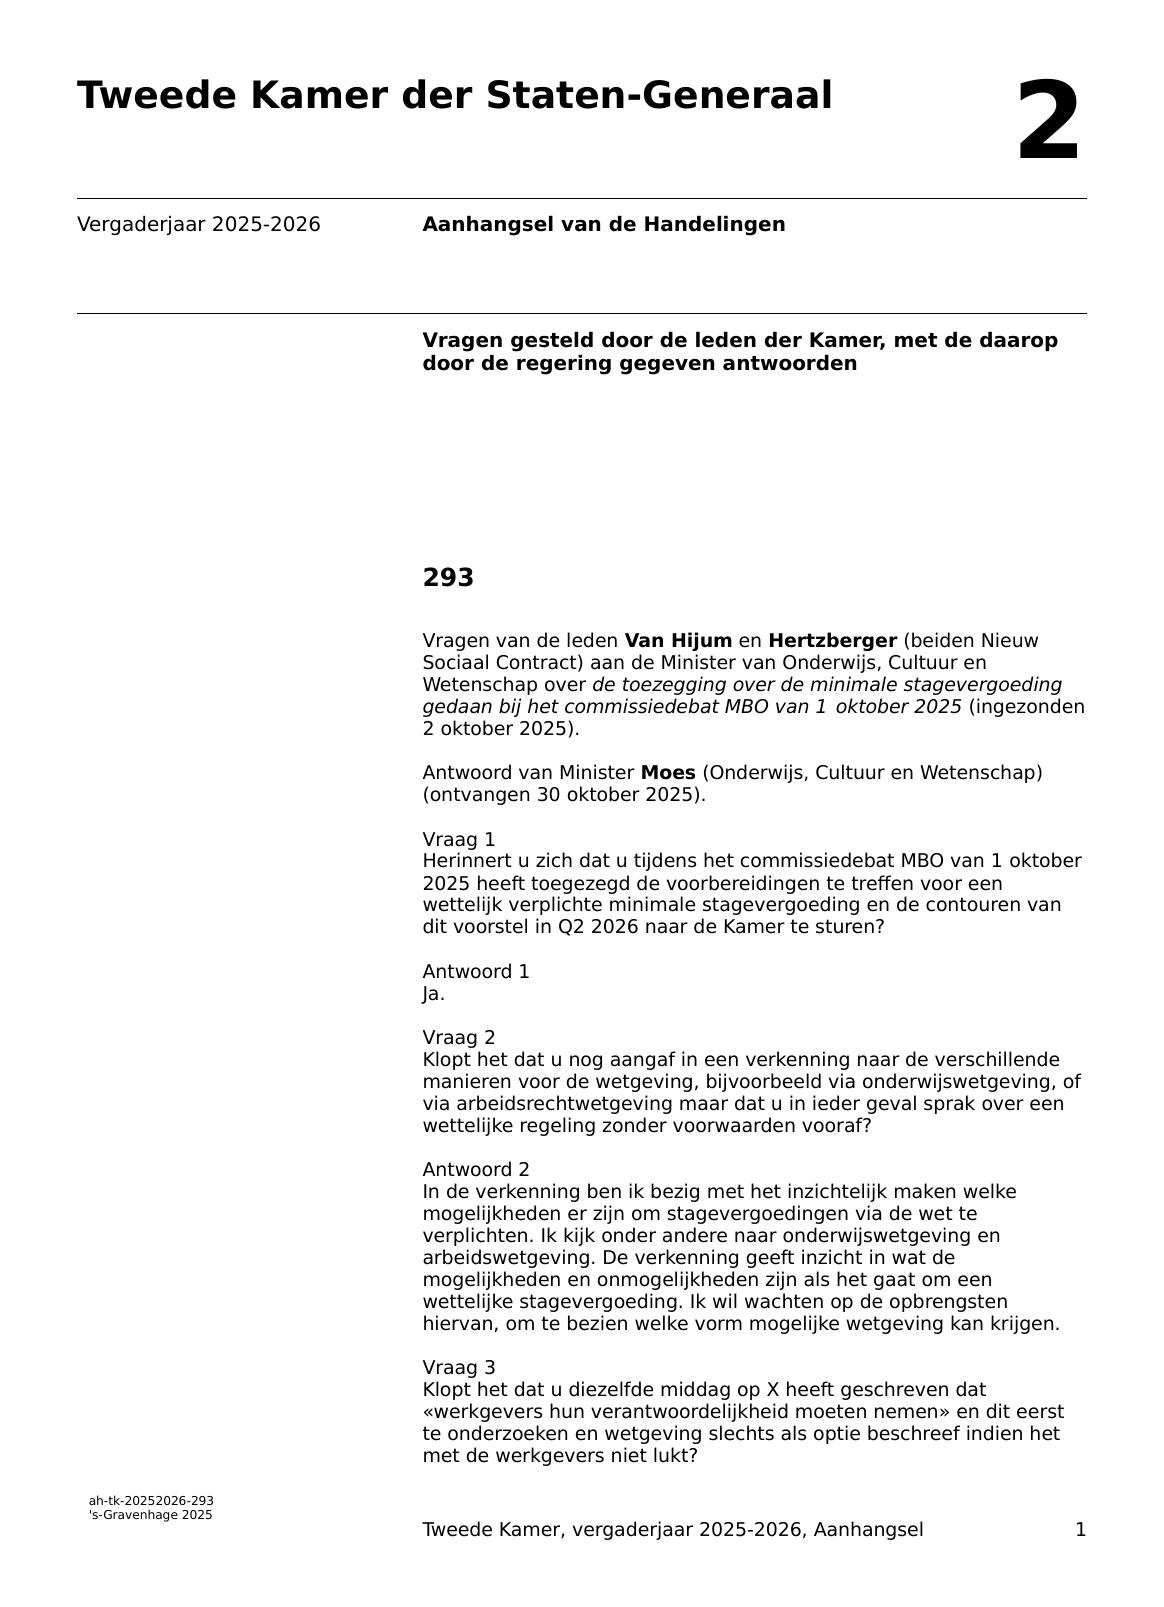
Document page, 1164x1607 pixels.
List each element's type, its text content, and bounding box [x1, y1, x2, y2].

text Antwoord 1 [422, 961, 1087, 982]
text ah-tk-20252026-293 [88, 1494, 323, 1508]
table_cell Aanhangsel van de Handelingen [422, 199, 1087, 313]
text Herinnert u zich dat u tijdens het commissiedebat MBO van 1 oktober 2025 heeft toegezegd de voorbereidingen te treffen voor een wettelijk verplichte minimale stagevergoeding en de contouren van dit voorstel in Q2 2026 naar de Kamer te sturen? [422, 850, 1087, 938]
text Klopt het dat u nog aangaf in een verkenning naar de verschillende manieren voor de wetgeving, bijvoorbeeld via onderwijswetgeving, of via arbeidsrechtwetgeving maar dat u in ieder geval sprak over een wettelijke regeling zonder voorwaarden vooraf? [422, 1049, 1087, 1137]
table_header 2 [886, 59, 1087, 198]
table_cell [77, 314, 422, 375]
text Vraag 1 [422, 828, 1087, 850]
table_cell Vragen gesteld door de leden der Kamer, met de daarop door de regering gegeven antwoorden [422, 314, 1087, 375]
text Ja. [422, 982, 1087, 1004]
text Antwoord 2 [422, 1159, 1087, 1181]
text Antwoord van Minister Moes (Onderwijs, Cultuur en Wetenschap) (ontvangen 30 oktober 2025). [422, 762, 1087, 806]
text In de verkenning ben ik bezig met het inzichtelijk maken welke mogelijkheden er zijn om stagevergoedingen via de wet te verplichten. Ik kijk onder andere naar onderwijswetgeving en arbeidswetgeving. De verkenning geeft inzicht in wat de mogelijkheden en onmogelijkheden zijn als het gaat om een wettelijke stagevergoeding. Ik wil wachten op de opbrengsten hiervan, om te bezien welke vorm mogelijke wetgeving kan krijgen. [422, 1181, 1087, 1334]
table_cell Vergaderjaar 2025-2026 [77, 199, 422, 313]
table_header Tweede Kamer der Staten-Generaal [77, 59, 886, 198]
text 293 [422, 563, 1087, 592]
text Vraag 3 [422, 1357, 1087, 1379]
text Vraag 2 [422, 1027, 1087, 1049]
text Klopt het dat u diezelfde middag op X heeft geschreven dat «werkgevers hun verantwoordelijkheid moeten nemen» en dit eerst te onderzoeken en wetgeving slechts als optie beschreef indien het met de werkgevers niet lukt? [422, 1379, 1087, 1467]
text 's-Gravenhage 2025 [88, 1508, 323, 1522]
text Vragen van de leden Van Hijum en Hertzberger (beiden Nieuw Sociaal Contract) aan de Minister van Onderwijs, Cultuur en Wetenschap over de toezegging over de minimale stagevergoeding gedaan bij het commissiedebat MBO van 1 oktober 2025 (ingezonden 2 oktober 2025). [422, 630, 1087, 740]
